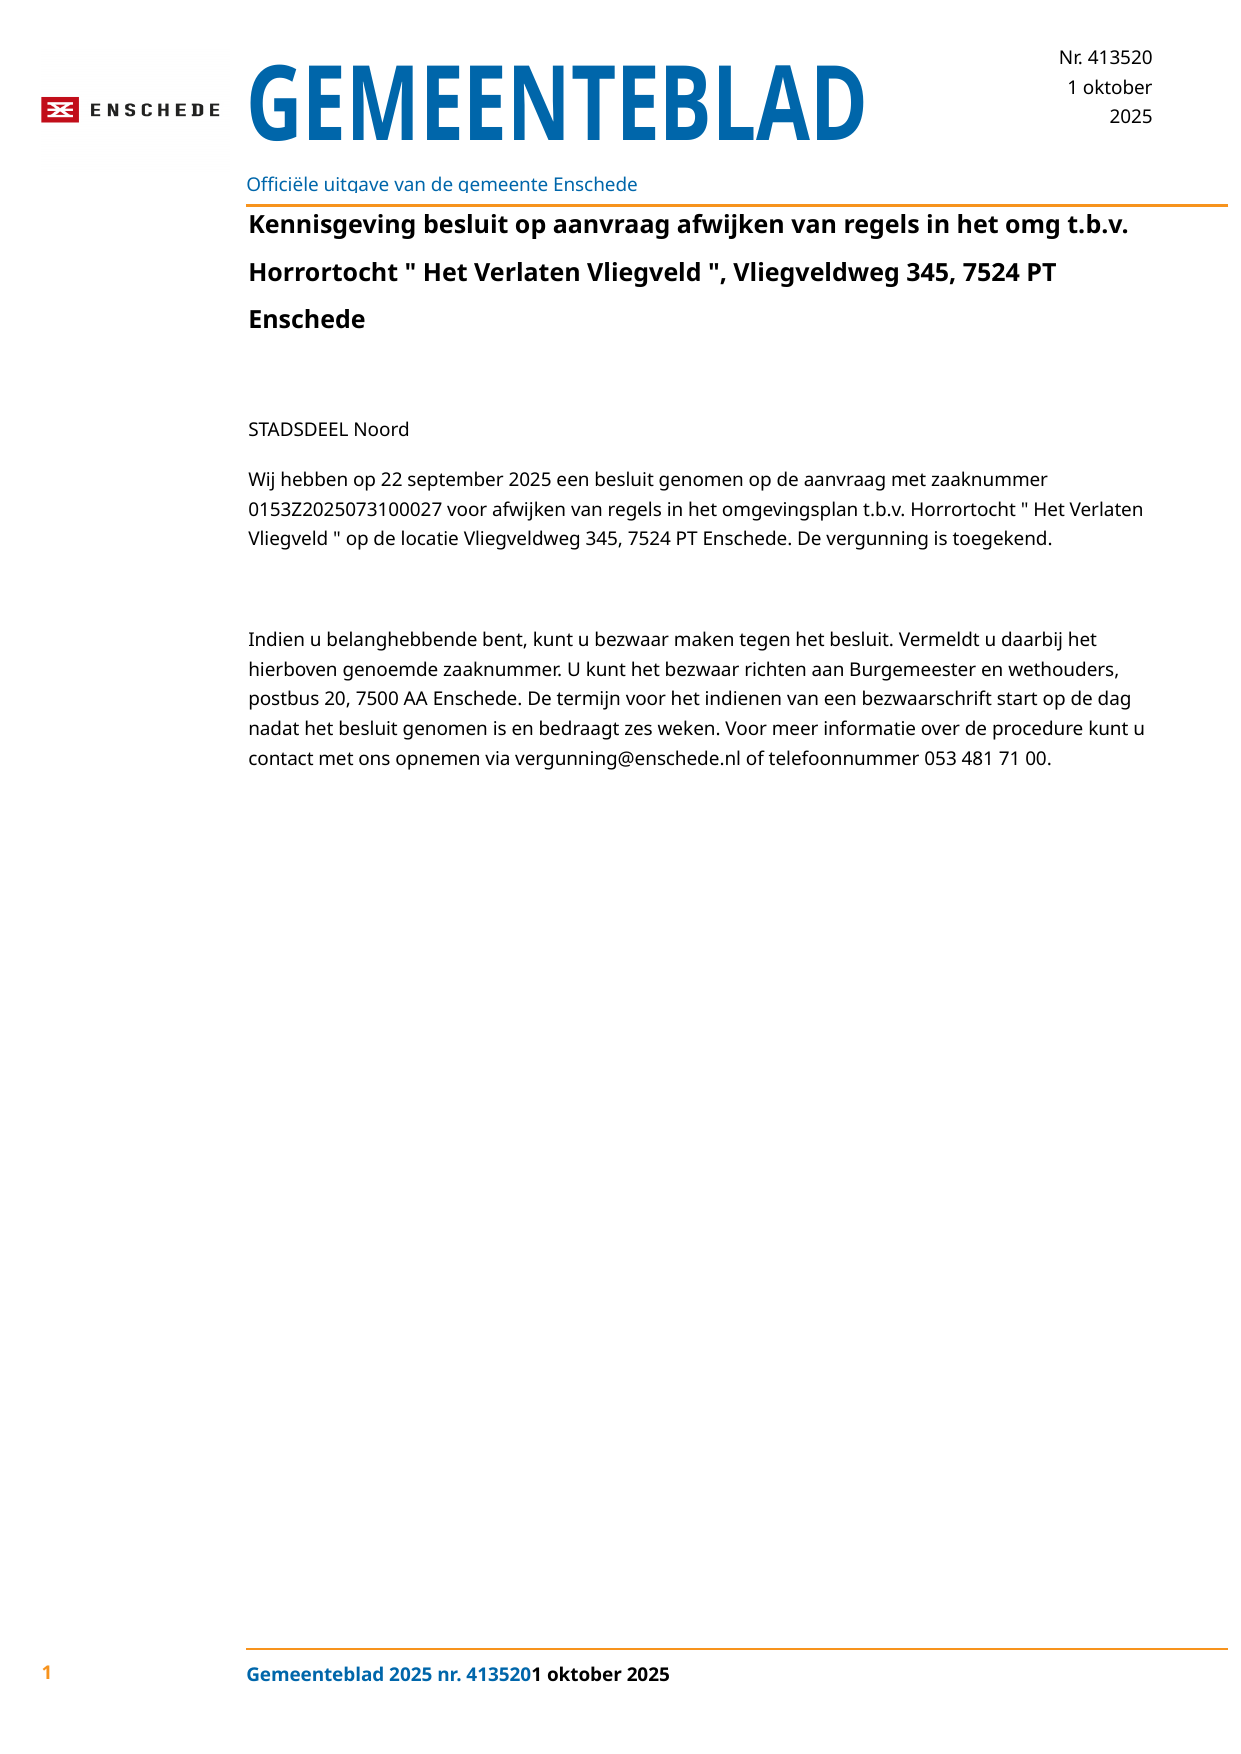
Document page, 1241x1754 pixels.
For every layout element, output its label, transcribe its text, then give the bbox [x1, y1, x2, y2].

text Kennisgeving besluit op aanvraag afwijken van regels in het omg t.b.v. Horrortocht " Het Verlaten Vliegveld ", Vliegveldweg 345, 7524 PT Enschede [248, 207, 1152, 336]
picture [41, 47, 231, 172]
text Wij hebben op 22 september 2025 een besluit genomen op de aanvraag met zaaknummer 0153Z2025073100027 voor afwijken van regels in het omgevingsplan t.b.v. Horrortocht " Het Verlaten Vliegveld " op de locatie Vliegveldweg 345, 7524 PT Enschede. De vergunning is toegekend. [248, 466, 1152, 551]
text STADSDEEL Noord [248, 416, 1152, 442]
text Indien u belanghebbende bent, kunt u bezwaar maken tegen het besluit. Vermeldt u daarbij het hierboven genoemde zaaknummer. U kunt het bezwaar richten aan Burgemeester en wethouders, postbus 20, 7500 AA Enschede. De termijn voor het indienen van een bezwaarschrift start op de dag nadat het besluit genomen is en bedraagt zes weken. Voor meer informatie over de procedure kunt u contact met ons opnemen via vergunning@enschede.nl of telefoonnummer 053 481 71 00. [248, 626, 1152, 770]
